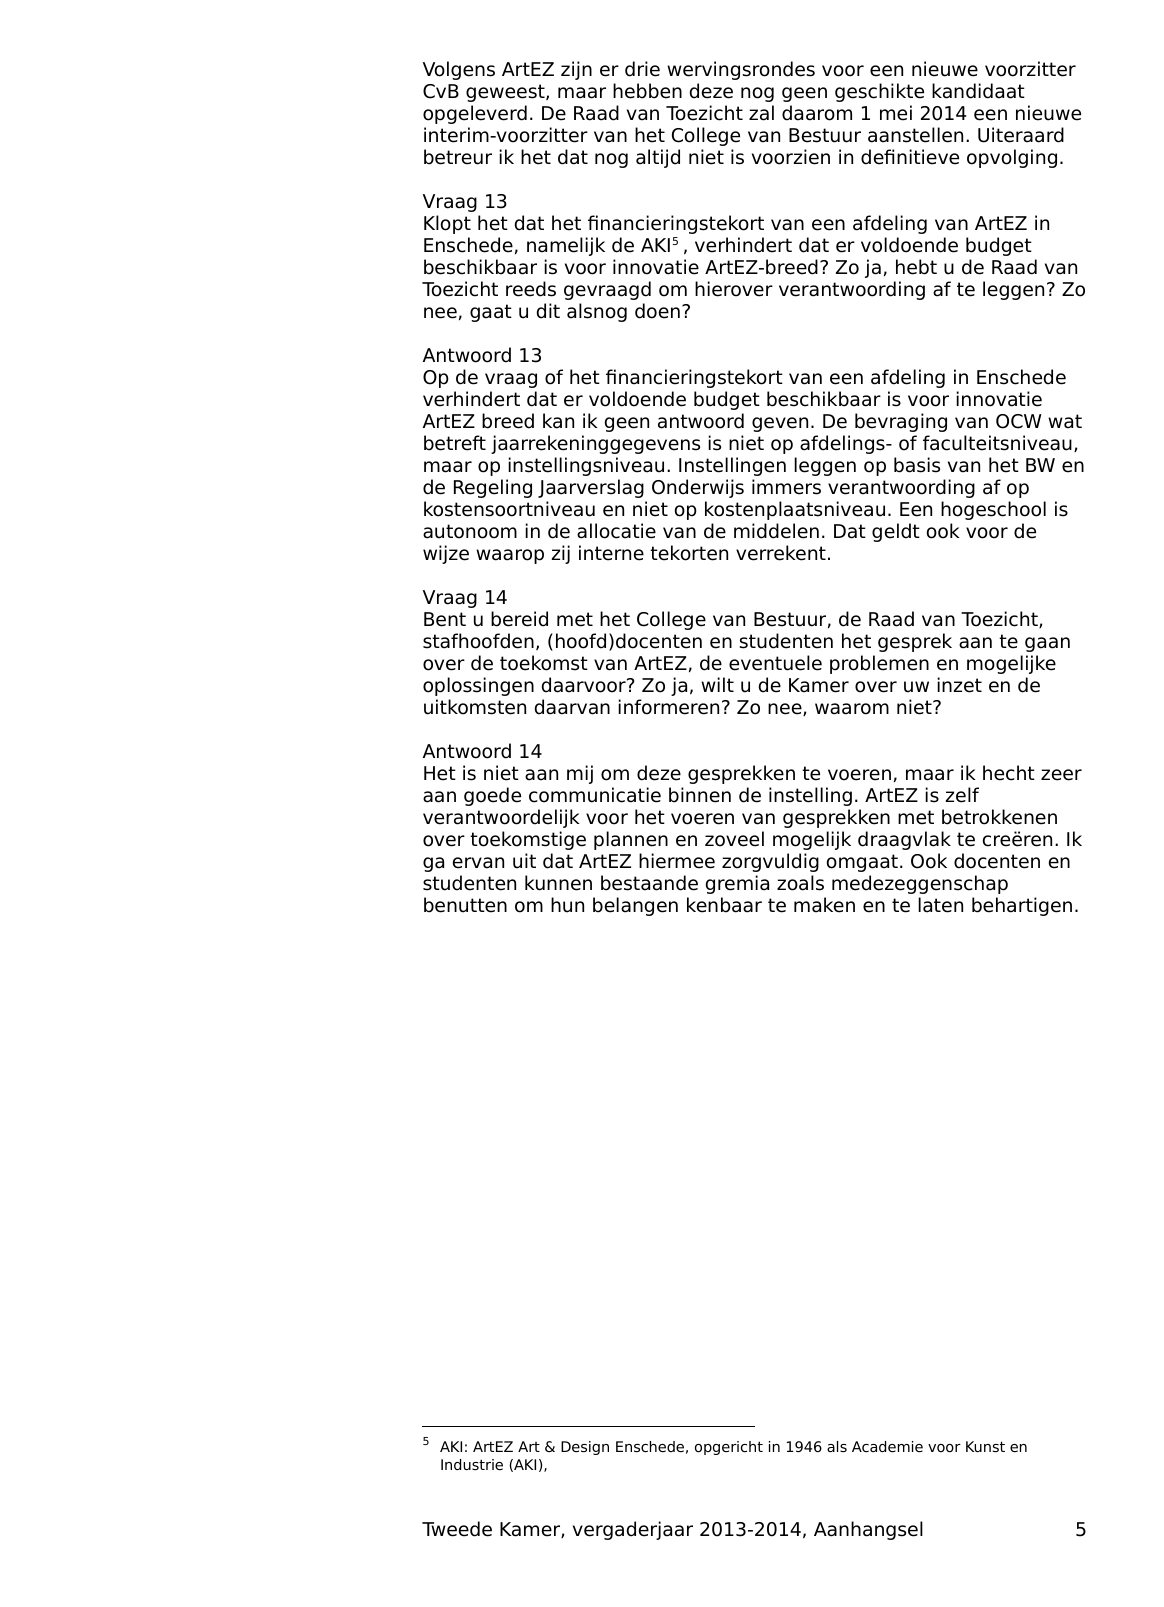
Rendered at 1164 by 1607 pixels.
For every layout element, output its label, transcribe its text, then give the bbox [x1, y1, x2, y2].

text Volgens ArtEZ zijn er drie wervingsrondes voor een nieuwe voorzitter CvB geweest, maar hebben deze nog geen geschikte kandidaat opgeleverd. De Raad van Toezicht zal daarom 1 mei 2014 een nieuwe interim-voorzitter van het College van Bestuur aanstellen. Uiteraard betreur ik het dat nog altijd niet is voorzien in definitieve opvolging. [422, 59, 1087, 169]
text Het is niet aan mij om deze gesprekken te voeren, maar ik hecht zeer aan goede communicatie binnen de instelling. ArtEZ is zelf verantwoordelijk voor het voeren van gesprekken met betrokkenen over toekomstige plannen en zoveel mogelijk draagvlak te creëren. Ik ga ervan uit dat ArtEZ hiermee zorgvuldig omgaat. Ook docenten en studenten kunnen bestaande gremia zoals medezeggenschap benutten om hun belangen kenbaar te maken en te laten behartigen. [422, 763, 1087, 917]
text Klopt het dat het financieringstekort van een afdeling van ArtEZ in Enschede, namelijk de AKI, verhindert dat er voldoende budget beschikbaar is voor innovatie ArtEZ-breed? Zo ja, hebt u de Raad van Toezicht reeds gevraagd om hierover verantwoording af te leggen? Zo nee, gaat u dit alsnog doen? [422, 213, 1087, 323]
text Antwoord 13 [422, 345, 1087, 367]
text AKI: ArtEZ Art & Design Enschede, opgericht in 1946 als Academie voor Kunst en Industrie (AKI), [422, 1435, 1087, 1474]
text Antwoord 14 [422, 741, 1087, 763]
text Op de vraag of het financieringstekort van een afdeling in Enschede verhindert dat er voldoende budget beschikbaar is voor innovatie ArtEZ breed kan ik geen antwoord geven. De bevraging van OCW wat betreft jaarrekeninggegevens is niet op afdelings- of faculteitsniveau, maar op instellingsniveau. Instellingen leggen op basis van het BW en de Regeling Jaarverslag Onderwijs immers verantwoording af op kostensoortniveau en niet op kostenplaatsniveau. Een hogeschool is autonoom in de allocatie van de middelen. Dat geldt ook voor de wijze waarop zij interne tekorten verrekent. [422, 367, 1087, 565]
text Vraag 13 [422, 191, 1087, 213]
text Vraag 14 [422, 587, 1087, 609]
text Bent u bereid met het College van Bestuur, de Raad van Toezicht, stafhoofden, (hoofd)docenten en studenten het gesprek aan te gaan over de toekomst van ArtEZ, de eventuele problemen en mogelijke oplossingen daarvoor? Zo ja, wilt u de Kamer over uw inzet en de uitkomsten daarvan informeren? Zo nee, waarom niet? [422, 609, 1087, 719]
